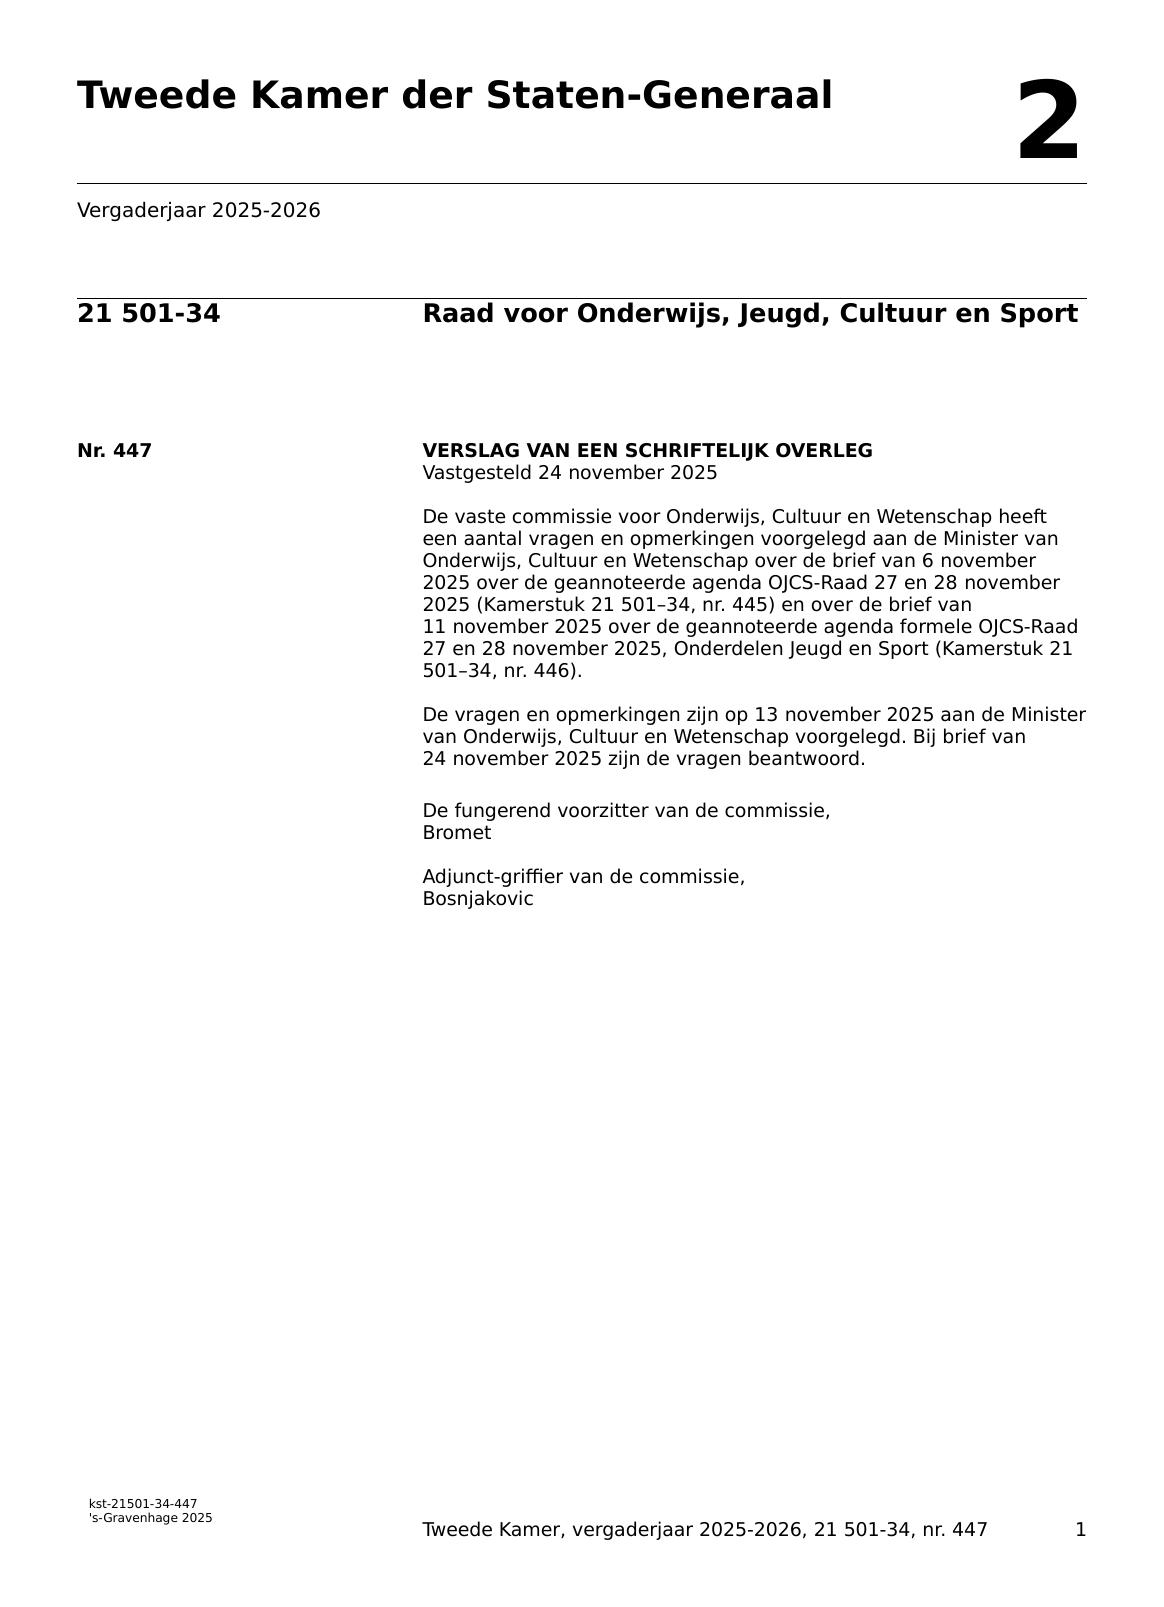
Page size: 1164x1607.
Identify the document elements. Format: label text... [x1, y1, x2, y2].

text kst-21501-34-447 [88, 1497, 323, 1511]
table_cell Vergaderjaar 2025-2026 [77, 184, 1087, 298]
text De fungerend voorzitter van de commissie, Bromet [422, 800, 1087, 844]
subtitle 21 501-34 Raad voor Onderwijs, Jeugd, Cultuur en Sport [77, 299, 1087, 329]
text De vragen en opmerkingen zijn op 13 november 2025 aan de Minister van Onderwijs, Cultuur en Wetenschap voorgelegd. Bij brief van 24 november 2025 zijn de vragen beantwoord. [422, 704, 1087, 770]
table_header 2 [886, 59, 1087, 183]
table_header Tweede Kamer der Staten-Generaal [77, 59, 886, 183]
text Adjunct-griffier van de commissie, Bosnjakovic [422, 866, 1087, 910]
text 's-Gravenhage 2025 [88, 1511, 323, 1525]
text De vaste commissie voor Onderwijs, Cultuur en Wetenschap heeft een aantal vragen en opmerkingen voorgelegd aan de Minister van Onderwijs, Cultuur en Wetenschap over de brief van 6 november 2025 over de geannoteerde agenda OJCS-Raad 27 en 28 november 2025 (Kamerstuk 21 501–34, nr. 445) en over de brief van 11 november 2025 over de geannoteerde agenda formele OJCS-Raad 27 en 28 november 2025, Onderdelen Jeugd en Sport (Kamerstuk 21 501–34, nr. 446). [422, 506, 1087, 682]
subtitle Nr. 447 VERSLAG VAN EEN SCHRIFTELIJK OVERLEG [77, 440, 1087, 462]
text Vastgesteld 24 november 2025 [422, 462, 1087, 484]
